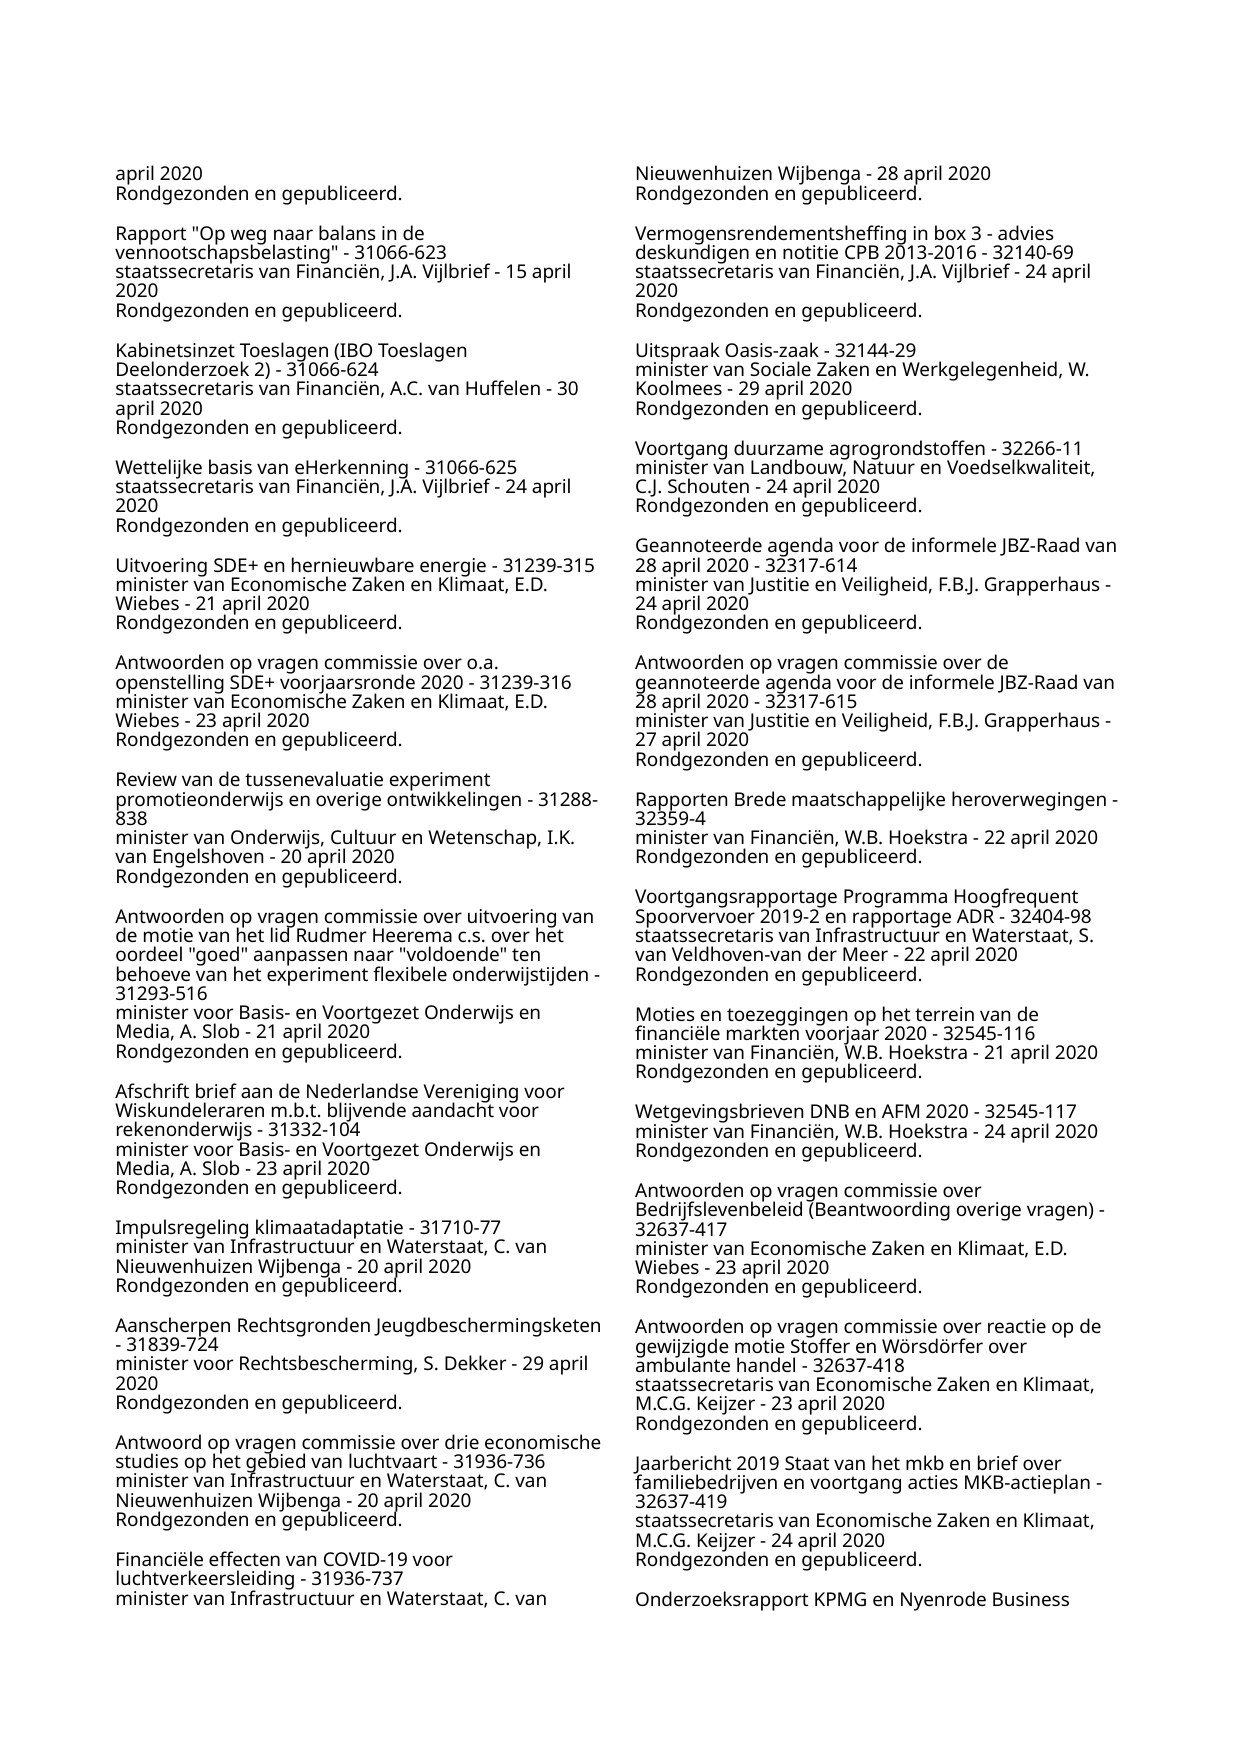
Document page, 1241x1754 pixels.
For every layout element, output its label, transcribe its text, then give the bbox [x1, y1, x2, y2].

text minister van Financiën, W.B. Hoekstra - 24 april 2020 [635, 1123, 1125, 1142]
text staatssecretaris van Financiën, J.A. Vijlbrief - 24 april 2020 [635, 263, 1125, 302]
text Rondgezonden en gepubliceerd. [115, 1511, 605, 1530]
text minister voor Rechtsbescherming, S. Dekker - 29 april 2020 [115, 1355, 605, 1394]
text minister van Justitie en Veiligheid, F.B.J. Grapperhaus - 27 april 2020 [635, 712, 1125, 751]
text Rondgezonden en gepubliceerd. [635, 848, 1125, 868]
text Uitvoering SDE+ en hernieuwbare energie - 31239-315 [115, 557, 605, 576]
text minister van Economische Zaken en Klimaat, E.D. Wiebes - 23 april 2020 [635, 1240, 1125, 1278]
text minister van Infrastructuur en Waterstaat, C. van Nieuwenhuizen Wijbenga - 20 april 2020 [115, 1238, 605, 1277]
text Rondgezonden en gepubliceerd. [115, 1043, 605, 1062]
text Nieuwenhuizen Wijbenga - 28 april 2020 [635, 165, 1125, 184]
text Wettelijke basis van eHerkenning - 31066-625 [115, 459, 605, 478]
text Rondgezonden en gepubliceerd. [635, 1415, 1125, 1434]
text staatssecretaris van Financiën, J.A. Vijlbrief - 24 april 2020 [115, 478, 605, 517]
text Rondgezonden en gepubliceerd. [115, 1277, 605, 1296]
text Rondgezonden en gepubliceerd. [635, 399, 1125, 419]
text Voortgang duurzame agrogrondstoffen - 32266-11 [635, 439, 1125, 459]
text Rondgezonden en gepubliceerd. [115, 868, 605, 887]
text minister van Financiën, W.B. Hoekstra - 21 april 2020 [635, 1044, 1125, 1063]
text Rondgezonden en gepubliceerd. [635, 1551, 1125, 1570]
text Rondgezonden en gepubliceerd. [635, 184, 1125, 204]
text staatssecretaris van Financiën, A.C. van Huffelen - 30 april 2020 [115, 380, 605, 419]
text staatssecretaris van Economische Zaken en Klimaat, M.C.G. Keijzer - 23 april 2020 [635, 1376, 1125, 1415]
text staatssecretaris van Infrastructuur en Waterstaat, S. van Veldhoven-van der Meer - 22 april 2020 [635, 927, 1125, 966]
text Rondgezonden en gepubliceerd. [115, 419, 605, 438]
text Rondgezonden en gepubliceerd. [635, 497, 1125, 517]
text Rondgezonden en gepubliceerd. [115, 1394, 605, 1413]
text Rondgezonden en gepubliceerd. [115, 1179, 605, 1198]
text Antwoorden op vragen commissie over uitvoering van de motie van het lid Rudmer Heerema c.s. over het oordeel "goed" aanpassen naar "voldoende" ten behoeve van het experiment flexibele onderwijstijden - 31293-516 [115, 908, 605, 1004]
text Wetgevingsbrieven DNB en AFM 2020 - 32545-117 [635, 1103, 1125, 1123]
text Rondgezonden en gepubliceerd. [115, 614, 605, 634]
text Rondgezonden en gepubliceerd. [635, 614, 1125, 634]
text minister van Onderwijs, Cultuur en Wetenschap, I.K. van Engelshoven - 20 april 2020 [115, 829, 605, 868]
text Antwoorden op vragen commissie over Bedrijfslevenbeleid (Beantwoording overige vragen) - 32637-417 [635, 1182, 1125, 1240]
text minister van Landbouw, Natuur en Voedselkwaliteit, C.J. Schouten - 24 april 2020 [635, 459, 1125, 497]
text Rondgezonden en gepubliceerd. [635, 302, 1125, 321]
text Rapporten Brede maatschappelijke heroverwegingen - 32359-4 [635, 791, 1125, 829]
text Afschrift brief aan de Nederlandse Vereniging voor Wiskundeleraren m.b.t. blijvende aandacht voor rekenonderwijs - 31332-104 [115, 1083, 605, 1141]
text Uitspraak Oasis-zaak - 32144-29 [635, 342, 1125, 361]
text Rondgezonden en gepubliceerd. [635, 751, 1125, 770]
text Financiële effecten van COVID-19 voor luchtverkeersleiding - 31936-737 [115, 1551, 605, 1589]
text Rapport "Op weg naar balans in de vennootschapsbelasting" - 31066-623 [115, 224, 605, 263]
text Jaarbericht 2019 Staat van het mkb en brief over familiebedrijven en voortgang acties MKB-actieplan - 32637-419 [635, 1455, 1125, 1512]
text Antwoorden op vragen commissie over reactie op de gewijzigde motie Stoffer en Wörsdörfer over ambulante handel - 32637-418 [635, 1318, 1125, 1376]
text Onderzoeksrapport KPMG en Nyenrode Business [635, 1591, 1125, 1610]
text Rondgezonden en gepubliceerd. [635, 1142, 1125, 1161]
text Geannoteerde agenda voor de informele JBZ-Raad van 28 april 2020 - 32317-614 [635, 537, 1125, 576]
text Impulsregeling klimaatadaptatie - 31710-77 [115, 1219, 605, 1238]
text minister voor Basis- en Voortgezet Onderwijs en Media, A. Slob - 23 april 2020 [115, 1141, 605, 1179]
text Rondgezonden en gepubliceerd. [635, 966, 1125, 985]
text minister van Justitie en Veiligheid, F.B.J. Grapperhaus - 24 april 2020 [635, 576, 1125, 614]
text Moties en toezeggingen op het terrein van de financiële markten voorjaar 2020 - 32545-116 [635, 1006, 1125, 1044]
text Rondgezonden en gepubliceerd. [635, 1278, 1125, 1298]
text Kabinetsinzet Toeslagen (IBO Toeslagen Deelonderzoek 2) - 31066-624 [115, 342, 605, 380]
text Aanscherpen Rechtsgronden Jeugdbeschermingsketen - 31839-724 [115, 1317, 605, 1355]
text Voortgangsrapportage Programma Hoogfrequent Spoorvervoer 2019-2 en rapportage ADR - 32404-98 [635, 888, 1125, 927]
text Rondgezonden en gepubliceerd. [115, 302, 605, 321]
text minister van Economische Zaken en Klimaat, E.D. Wiebes - 21 april 2020 [115, 576, 605, 614]
text minister van Infrastructuur en Waterstaat, C. van [115, 1589, 605, 1609]
text Antwoorden op vragen commissie over de geannoteerde agenda voor de informele JBZ-Raad van 28 april 2020 - 32317-615 [635, 654, 1125, 712]
text Rondgezonden en gepubliceerd. [115, 517, 605, 536]
text Review van de tussenevaluatie experiment promotieonderwijs en overige ontwikkelingen - 31288-838 [115, 771, 605, 829]
text Rondgezonden en gepubliceerd. [115, 731, 605, 751]
text Vermogensrendementsheffing in box 3 - advies deskundigen en notitie CPB 2013-2016 - 32140-69 [635, 224, 1125, 263]
text staatssecretaris van Financiën, J.A. Vijlbrief - 15 april 2020 [115, 263, 605, 302]
text Antwoord op vragen commissie over drie economische studies op het gebied van luchtvaart - 31936-736 [115, 1434, 605, 1472]
text staatssecretaris van Economische Zaken en Klimaat, M.C.G. Keijzer - 24 april 2020 [635, 1512, 1125, 1551]
text minister van Financiën, W.B. Hoekstra - 22 april 2020 [635, 829, 1125, 848]
text Rondgezonden en gepubliceerd. [115, 184, 605, 204]
text Antwoorden op vragen commissie over o.a. openstelling SDE+ voorjaarsronde 2020 - 31239-316 [115, 654, 605, 693]
text Rondgezonden en gepubliceerd. [635, 1063, 1125, 1083]
text minister van Infrastructuur en Waterstaat, C. van Nieuwenhuizen Wijbenga - 20 april 2020 [115, 1472, 605, 1511]
text april 2020 [115, 165, 605, 184]
text minister van Sociale Zaken en Werkgelegenheid, W. Koolmees - 29 april 2020 [635, 361, 1125, 399]
text minister voor Basis- en Voortgezet Onderwijs en Media, A. Slob - 21 april 2020 [115, 1004, 605, 1043]
text minister van Economische Zaken en Klimaat, E.D. Wiebes - 23 april 2020 [115, 693, 605, 731]
